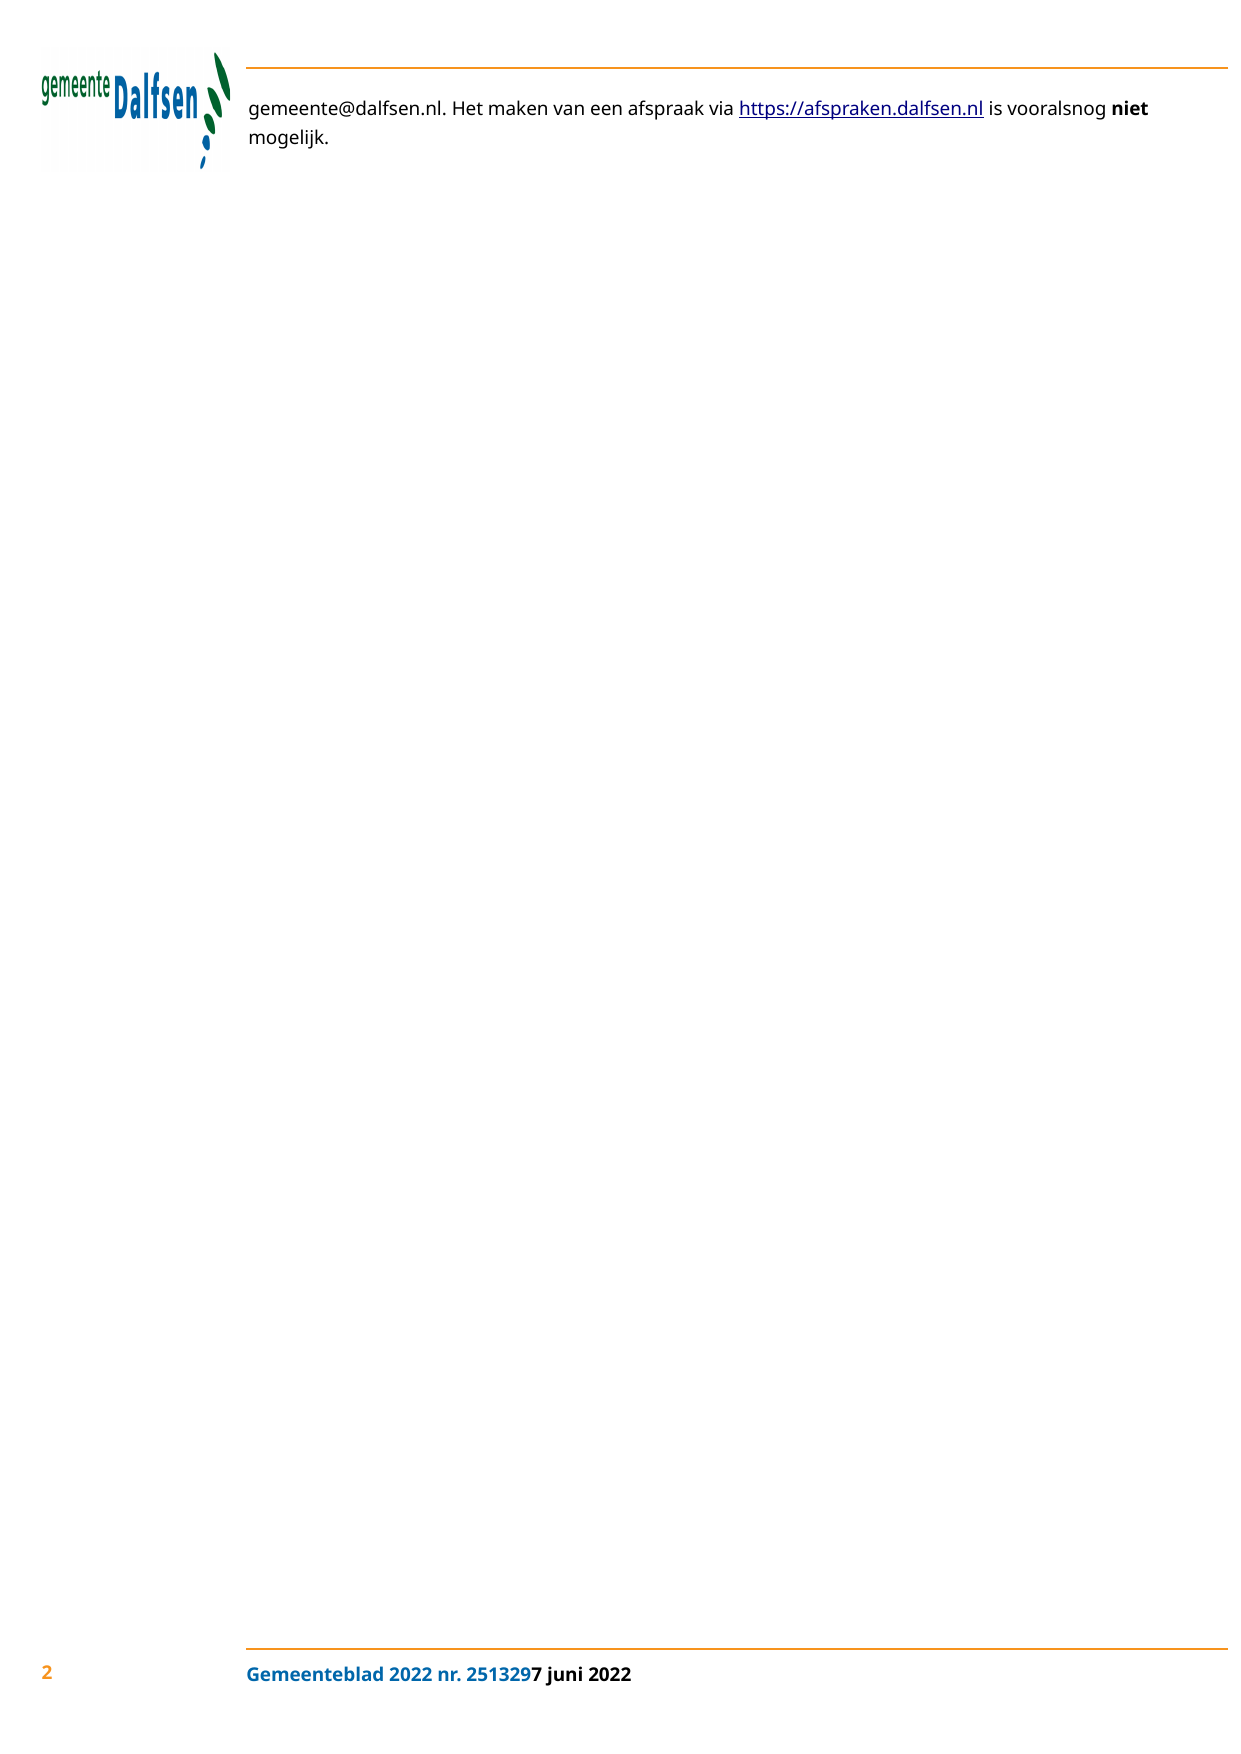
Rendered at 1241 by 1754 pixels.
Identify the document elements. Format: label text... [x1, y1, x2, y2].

text gemeente@dalfsen.nl. Het maken van een afspraak via https://afspraken.dalfsen.nl is vooralsnog niet mogelijk. [248, 95, 1152, 150]
picture [41, 47, 231, 172]
